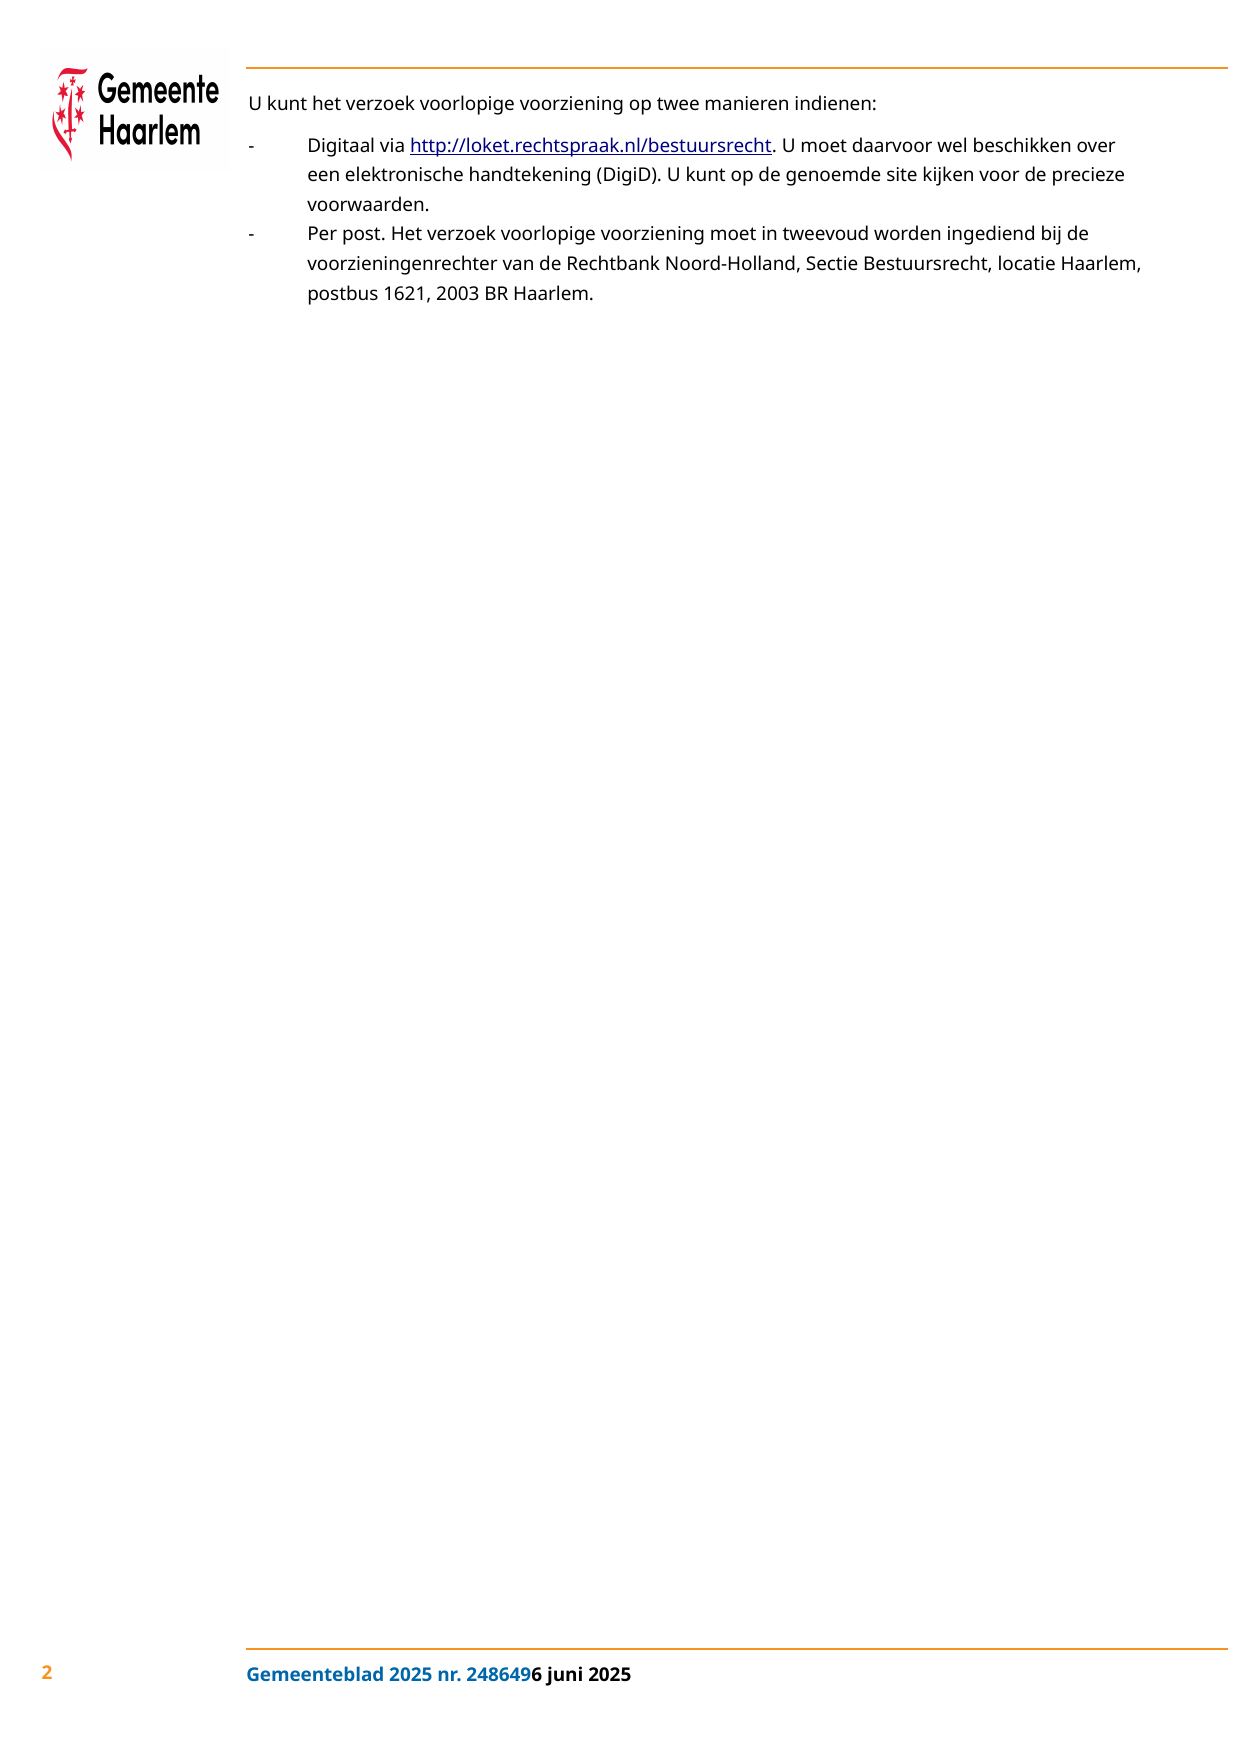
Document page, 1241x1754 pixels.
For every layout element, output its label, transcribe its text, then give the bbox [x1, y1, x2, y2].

picture [41, 47, 231, 172]
list Per post. Het verzoek voorlopige voorziening moet in tweevoud worden ingediend bij de voorzieningenrechter van de Rechtbank Noord-Holland, Sectie Bestuursrecht, locatie Haarlem, postbus 1621, 2003 BR Haarlem. [248, 221, 1152, 305]
text U kunt het verzoek voorlopige voorziening op twee manieren indienen: [248, 95, 1152, 114]
list Digitaal via http://loket.rechtspraak.nl/bestuursrecht. U moet daarvoor wel beschikken over een elektronische handtekening (DigiD). U kunt op de genoemde site kijken voor de precieze voorwaarden. [248, 132, 1152, 217]
